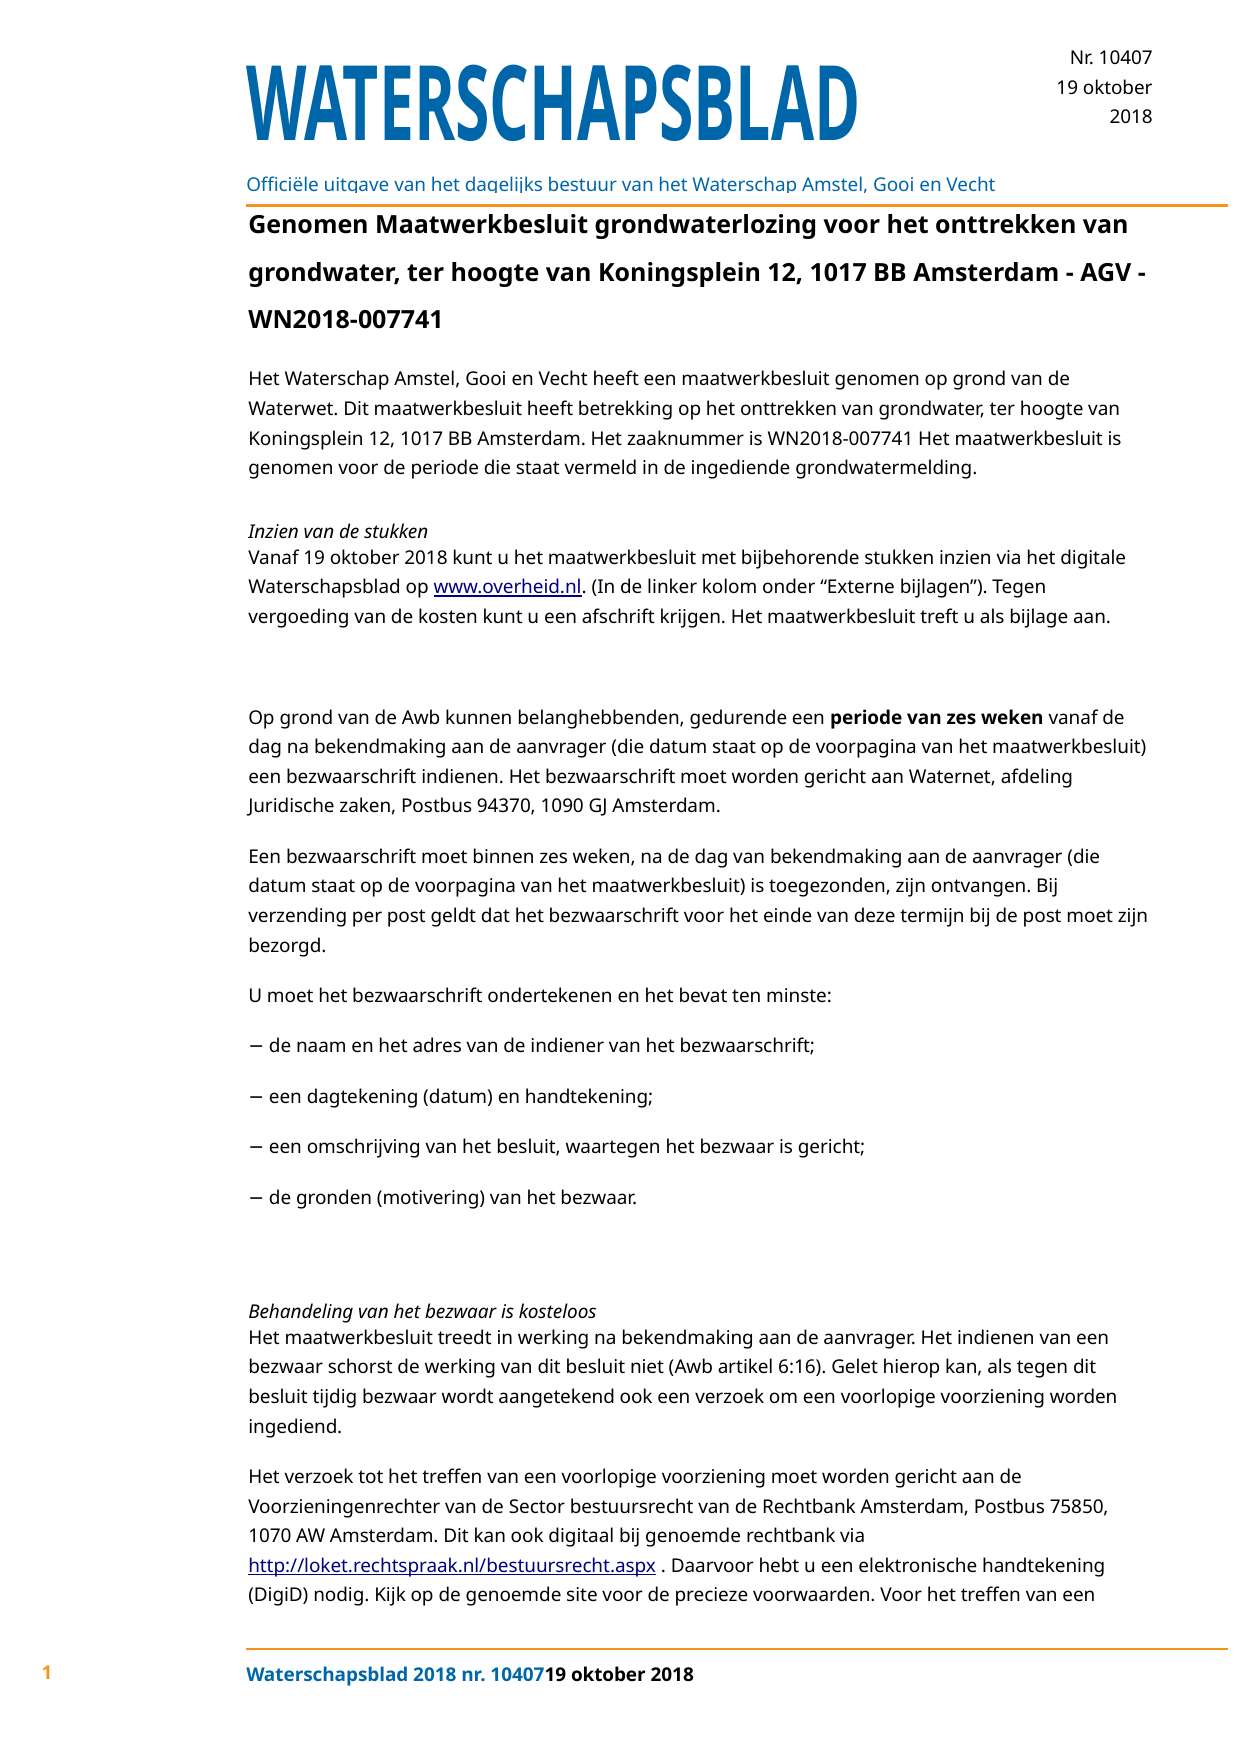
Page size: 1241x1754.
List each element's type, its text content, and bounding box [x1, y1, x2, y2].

text − een dagtekening (datum) en handtekening; [248, 1083, 1152, 1109]
text Genomen Maatwerkbesluit grondwaterlozing voor het onttrekken van grondwater, ter hoogte van Koningsplein 12, 1017 BB Amsterdam - AGV - WN2018-007741 [248, 207, 1152, 336]
text Behandeling van het bezwaar is kosteloos [248, 1298, 1152, 1324]
text − de naam en het adres van de indiener van het bezwaarschrift; [248, 1033, 1152, 1058]
picture [41, 47, 231, 172]
text − de gronden (motivering) van het bezwaar. [248, 1184, 1152, 1210]
text Vanaf 19 oktober 2018 kunt u het maatwerkbesluit met bijbehorende stukken inzien via het digitale Waterschapsblad op www.overheid.nl. (In de linker kolom onder “Externe bijlagen”). Tegen vergoeding van de kosten kunt u een afschrift krijgen. Het maatwerkbesluit treft u als bijlage aan. [248, 544, 1152, 629]
text − een omschrijving van het besluit, waartegen het bezwaar is gericht; [248, 1133, 1152, 1159]
text Op grond van de Awb kunnen belanghebbenden, gedurende een periode van zes weken vanaf de dag na bekendmaking aan de aanvrager (die datum staat op de voorpagina van het maatwerkbesluit) een bezwaarschrift indienen. Het bezwaarschrift moet worden gericht aan Waternet, afdeling Juridische zaken, Postbus 94370, 1090 GJ Amsterdam. [248, 704, 1152, 818]
text Het verzoek tot het treffen van een voorlopige voorziening moet worden gericht aan de Voorzieningenrechter van de Sector bestuursrecht van de Rechtbank Amsterdam, Postbus 75850, 1070 AW Amsterdam. Dit kan ook digitaal bij genoemde rechtbank via http://loket.rechtspraak.nl/bestuursrecht.aspx . Daarvoor hebt u een elektronische handtekening (DigiD) nodig. Kijk op de genoemde site voor de precieze voorwaarden. Voor het treffen van een [248, 1463, 1152, 1607]
text Een bezwaarschrift moet binnen zes weken, na de dag van bekendmaking aan de aanvrager (die datum staat op de voorpagina van het maatwerkbesluit) is toegezonden, zijn ontvangen. Bij verzending per post geldt dat het bezwaarschrift voor het einde van deze termijn bij de post moet zijn bezorgd. [248, 843, 1152, 958]
text Het maatwerkbesluit treedt in werking na bekendmaking aan de aanvrager. Het indienen van een bezwaar schorst de werking van dit besluit niet (Awb artikel 6:16). Gelet hierop kan, als tegen dit besluit tijdig bezwaar wordt aangetekend ook een verzoek om een voorlopige voorziening worden ingediend. [248, 1324, 1152, 1438]
text Inzien van de stukken [248, 518, 1152, 544]
text Het Waterschap Amstel, Gooi en Vecht heeft een maatwerkbesluit genomen op grond van de Waterwet. Dit maatwerkbesluit heeft betrekking op het onttrekken van grondwater, ter hoogte van Koningsplein 12, 1017 BB Amsterdam. Het zaaknummer is WN2018-007741 Het maatwerkbesluit is genomen voor de periode die staat vermeld in de ingediende grondwatermelding. [248, 366, 1152, 480]
text U moet het bezwaarschrift ondertekenen en het bevat ten minste: [248, 982, 1152, 1008]
